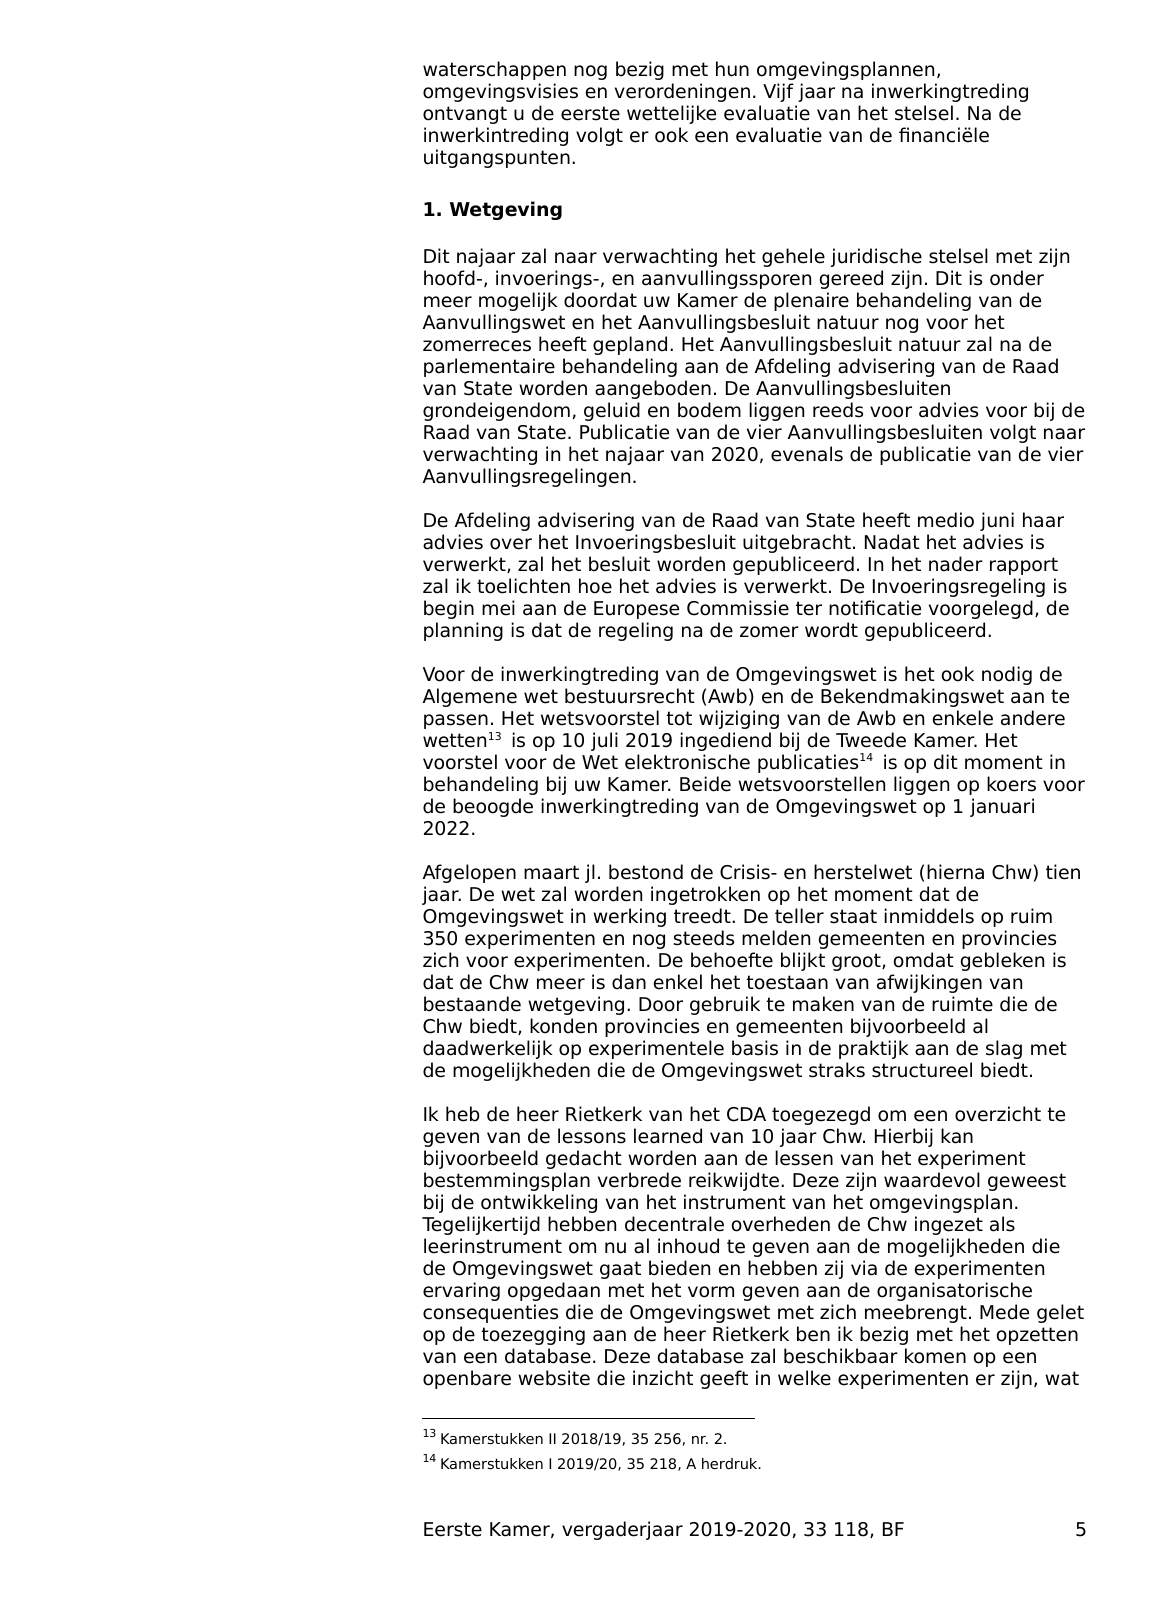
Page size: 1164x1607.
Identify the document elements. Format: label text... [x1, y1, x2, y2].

text Afgelopen maart jl. bestond de Crisis- en herstelwet (hierna Chw) tien jaar. De wet zal worden ingetrokken op het moment dat de Omgevingswet in werking treedt. De teller staat inmiddels op ruim 350 experimenten en nog steeds melden gemeenten en provincies zich voor experimenten. De behoefte blijkt groot, omdat gebleken is dat de Chw meer is dan enkel het toestaan van afwijkingen van bestaande wetgeving. Door gebruik te maken van de ruimte die de Chw biedt, konden provincies en gemeenten bijvoorbeeld al daadwerkelijk op experimentele basis in de praktijk aan de slag met de mogelijkheden die de Omgevingswet straks structureel biedt. [422, 862, 1087, 1082]
text Kamerstukken I 2019/20, 35 218, A herdruk. [422, 1452, 1087, 1474]
subtitle 1. Wetgeving [422, 199, 1087, 221]
text De Afdeling advisering van de Raad van State heeft medio juni haar advies over het Invoeringsbesluit uitgebracht. Nadat het advies is verwerkt, zal het besluit worden gepubliceerd. In het nader rapport zal ik toelichten hoe het advies is verwerkt. De Invoeringsregeling is begin mei aan de Europese Commissie ter notificatie voorgelegd, de planning is dat de regeling na de zomer wordt gepubliceerd. [422, 510, 1087, 642]
text Ik heb de heer Rietkerk van het CDA toegezegd om een overzicht te geven van de lessons learned van 10 jaar Chw. Hierbij kan bijvoorbeeld gedacht worden aan de lessen van het experiment bestemmingsplan verbrede reikwijdte. Deze zijn waardevol geweest bij de ontwikkeling van het instrument van het omgevingsplan. Tegelijkertijd hebben decentrale overheden de Chw ingezet als leerinstrument om nu al inhoud te geven aan de mogelijkheden die de Omgevingswet gaat bieden en hebben zij via de experimenten ervaring opgedaan met het vorm geven aan de organisatorische consequenties die de Omgevingswet met zich meebrengt. Mede gelet op de toezegging aan de heer Rietkerk ben ik bezig met het opzetten van een database. Deze database zal beschikbaar komen op een openbare website die inzicht geeft in welke experimenten er zijn, wat [422, 1104, 1087, 1390]
text Kamerstukken II 2018/19, 35 256, nr. 2. [422, 1427, 1087, 1449]
text Voor de inwerkingtreding van de Omgevingswet is het ook nodig de Algemene wet bestuursrecht (Awb) en de Bekendmakingswet aan te passen. Het wetsvoorstel tot wijziging van de Awb en enkele andere wetten is op 10 juli 2019 ingediend bij de Tweede Kamer. Het voorstel voor de Wet elektronische publicaties is op dit moment in behandeling bij uw Kamer. Beide wetsvoorstellen liggen op koers voor de beoogde inwerkingtreding van de Omgevingswet op 1 januari 2022. [422, 664, 1087, 840]
text Dit najaar zal naar verwachting het gehele juridische stelsel met zijn hoofd-, invoerings-, en aanvullingssporen gereed zijn. Dit is onder meer mogelijk doordat uw Kamer de plenaire behandeling van de Aanvullingswet en het Aanvullingsbesluit natuur nog voor het zomerreces heeft gepland. Het Aanvullingsbesluit natuur zal na de parlementaire behandeling aan de Afdeling advisering van de Raad van State worden aangeboden. De Aanvullingsbesluiten grondeigendom, geluid en bodem liggen reeds voor advies voor bij de Raad van State. Publicatie van de vier Aanvullingsbesluiten volgt naar verwachting in het najaar van 2020, evenals de publicatie van de vier Aanvullingsregelingen. [422, 246, 1087, 488]
text waterschappen nog bezig met hun omgevingsplannen, omgevingsvisies en verordeningen. Vijf jaar na inwerkingtreding ontvangt u de eerste wettelijke evaluatie van het stelsel. Na de inwerkintreding volgt er ook een evaluatie van de financiële uitgangspunten. [422, 59, 1087, 169]
